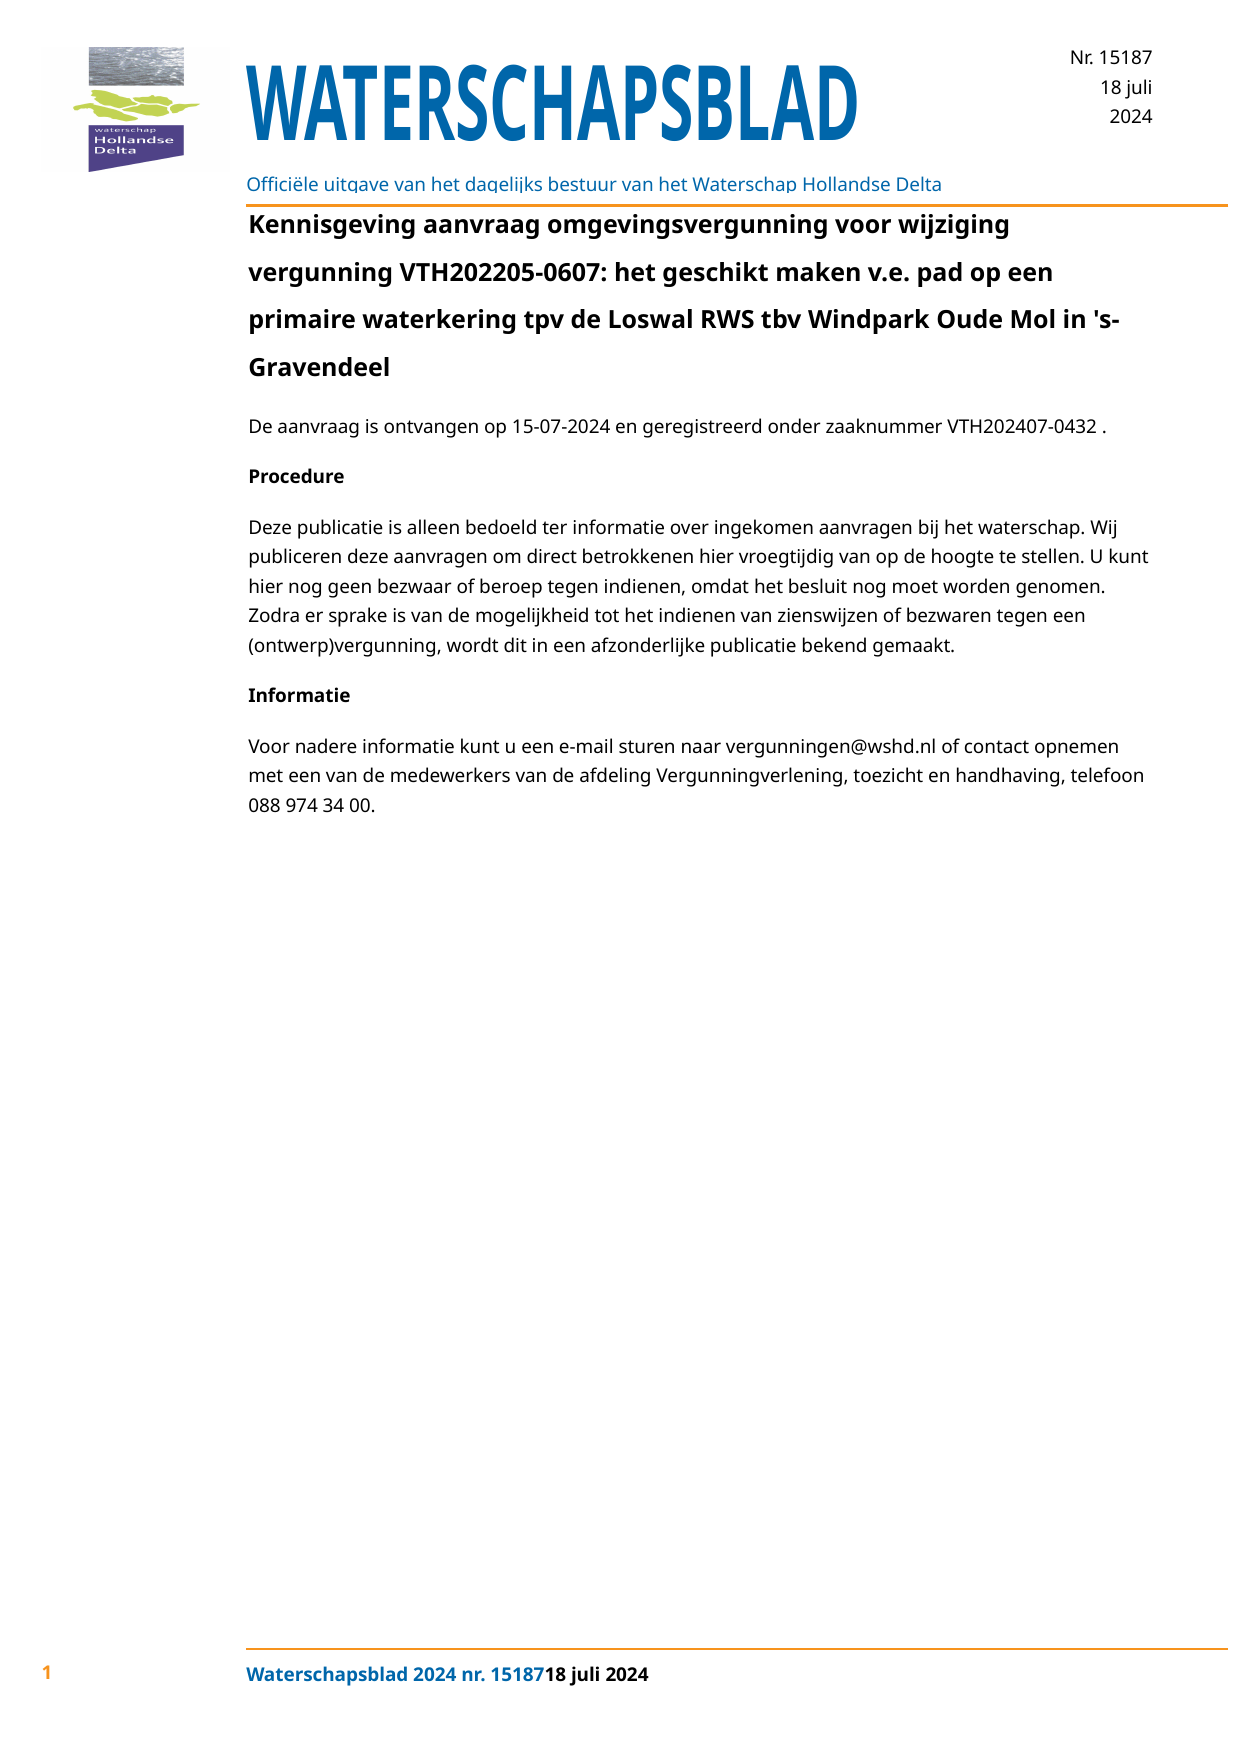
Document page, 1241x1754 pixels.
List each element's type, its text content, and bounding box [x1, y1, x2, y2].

text De aanvraag is ontvangen op 15-07-2024 en geregistreerd onder zaaknummer VTH202407-0432 . [248, 413, 1152, 439]
picture [41, 47, 231, 172]
text Kennisgeving aanvraag omgevingsvergunning voor wijziging vergunning VTH202205-0607: het geschikt maken v.e. pad op een primaire waterkering tpv de Loswal RWS tbv Windpark Oude Mol in 's-Gravendeel [248, 207, 1152, 384]
text Deze publicatie is alleen bedoeld ter informatie over ingekomen aanvragen bij het waterschap. Wij publiceren deze aanvragen om direct betrokkenen hier vroegtijdig van op de hoogte te stellen. U kunt hier nog geen bezwaar of beroep tegen indienen, omdat het besluit nog moet worden genomen. Zodra er sprake is van de mogelijkheid tot het indienen van zienswijzen of bezwaren tegen een (ontwerp)vergunning, wordt dit in een afzonderlijke publicatie bekend gemaakt. [248, 514, 1152, 658]
text Informatie [248, 683, 1152, 708]
text Voor nadere informatie kunt u een e-mail sturen naar vergunningen@wshd.nl of contact opnemen met een van de medewerkers van de afdeling Vergunningverlening, toezicht en handhaving, telefoon 088 974 34 00. [248, 733, 1152, 818]
text Procedure [248, 463, 1152, 489]
